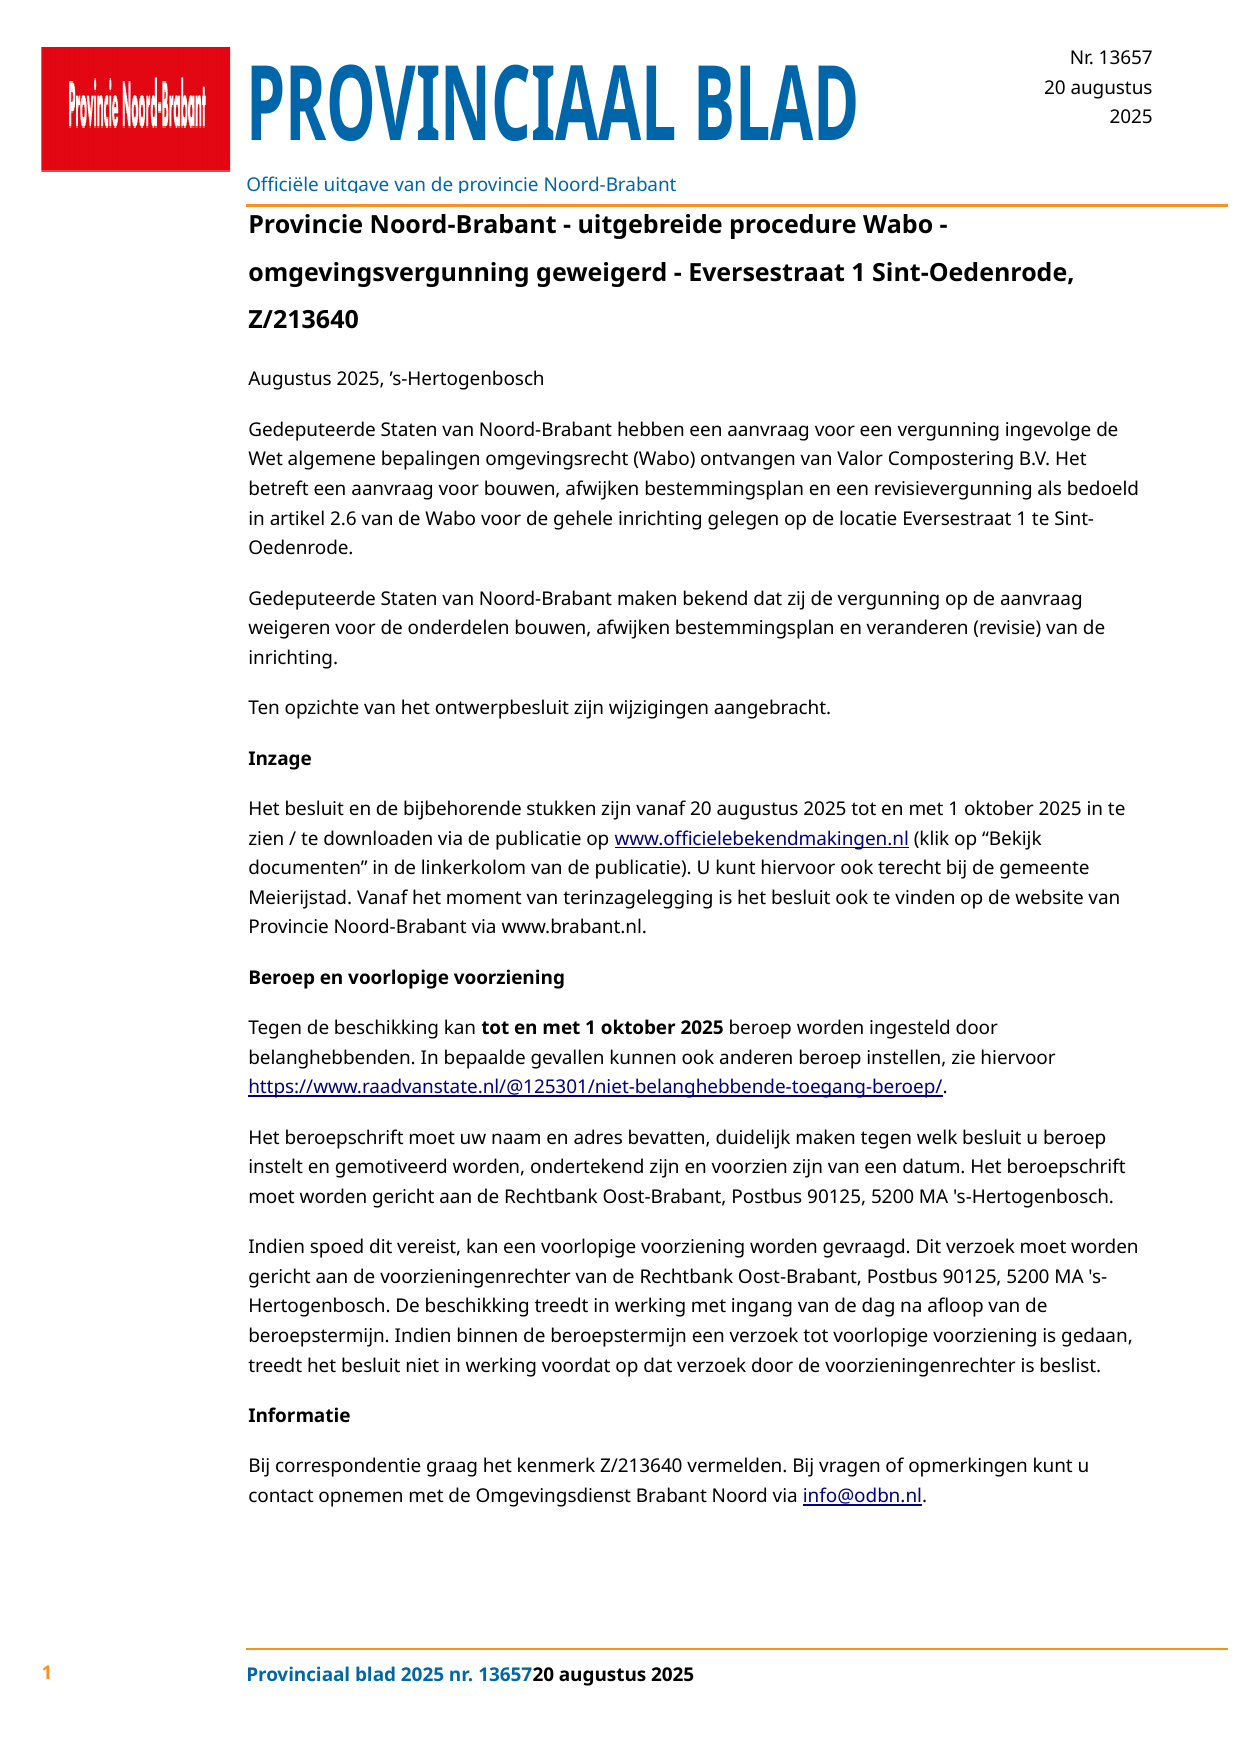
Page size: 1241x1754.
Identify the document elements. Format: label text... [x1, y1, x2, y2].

text Beroep en voorlopige voorziening [248, 964, 1152, 989]
text Het beroepschrift moet uw naam en adres bevatten, duidelijk maken tegen welk besluit u beroep instelt en gemotiveerd worden, ondertekend zijn en voorzien zijn van een datum. Het beroepschrift moet worden gericht aan de Rechtbank Oost-Brabant, Postbus 90125, 5200 MA 's-Hertogenbosch. [248, 1124, 1152, 1209]
text Informatie [248, 1402, 1152, 1428]
text Bij correspondentie graag het kenmerk Z/213640 vermelden. Bij vragen of opmerkingen kunt u contact opnemen met de Omgevingsdienst Brabant Noord via info@odbn.nl. [248, 1453, 1152, 1508]
text Gedeputeerde Staten van Noord-Brabant hebben een aanvraag voor een vergunning ingevolge de Wet algemene bepalingen omgevingsrecht (Wabo) ontvangen van Valor Compostering B.V. Het betreft een aanvraag voor bouwen, afwijken bestemmingsplan en een revisievergunning als bedoeld in artikel 2.6 van de Wabo voor de gehele inrichting gelegen op de locatie Eversestraat 1 te Sint-Oedenrode. [248, 416, 1152, 560]
text Ten opzichte van het ontwerpbesluit zijn wijzigingen aangebracht. [248, 694, 1152, 720]
text Gedeputeerde Staten van Noord-Brabant maken bekend dat zij de vergunning op de aanvraag weigeren voor de onderdelen bouwen, afwijken bestemmingsplan en veranderen (revisie) van de inrichting. [248, 585, 1152, 669]
text Tegen de beschikking kan tot en met 1 oktober 2025 beroep worden ingesteld door belanghebbenden. In bepaalde gevallen kunnen ook anderen beroep instellen, zie hiervoor https://www.raadvanstate.nl/@125301/niet-belanghebbende-toegang-beroep/. [248, 1014, 1152, 1099]
text Inzage [248, 745, 1152, 770]
text Provincie Noord-Brabant - uitgebreide procedure Wabo - omgevingsvergunning geweigerd - Eversestraat 1 Sint-Oedenrode, Z/213640 [248, 207, 1152, 336]
picture [41, 47, 231, 172]
text Augustus 2025, ’s-Hertogenbosch [248, 366, 1152, 391]
text Het besluit en de bijbehorende stukken zijn vanaf 20 augustus 2025 tot en met 1 oktober 2025 in te zien / te downloaden via de publicatie op www.officielebekendmakingen.nl (klik op “Bekijk documenten” in de linkerkolom van de publicatie). U kunt hiervoor ook terecht bij de gemeente Meierijstad. Vanaf het moment van terinzagelegging is het besluit ook te vinden op de website van Provincie Noord-Brabant via www.brabant.nl. [248, 795, 1152, 939]
text Indien spoed dit vereist, kan een voorlopige voorziening worden gevraagd. Dit verzoek moet worden gericht aan de voorzieningenrechter van de Rechtbank Oost-Brabant, Postbus 90125, 5200 MA 's-Hertogenbosch. De beschikking treedt in werking met ingang van de dag na afloop van de beroepstermijn. Indien binnen de beroepstermijn een verzoek tot voorlopige voorziening is gedaan, treedt het besluit niet in werking voordat op dat verzoek door de voorzieningenrechter is beslist. [248, 1233, 1152, 1377]
